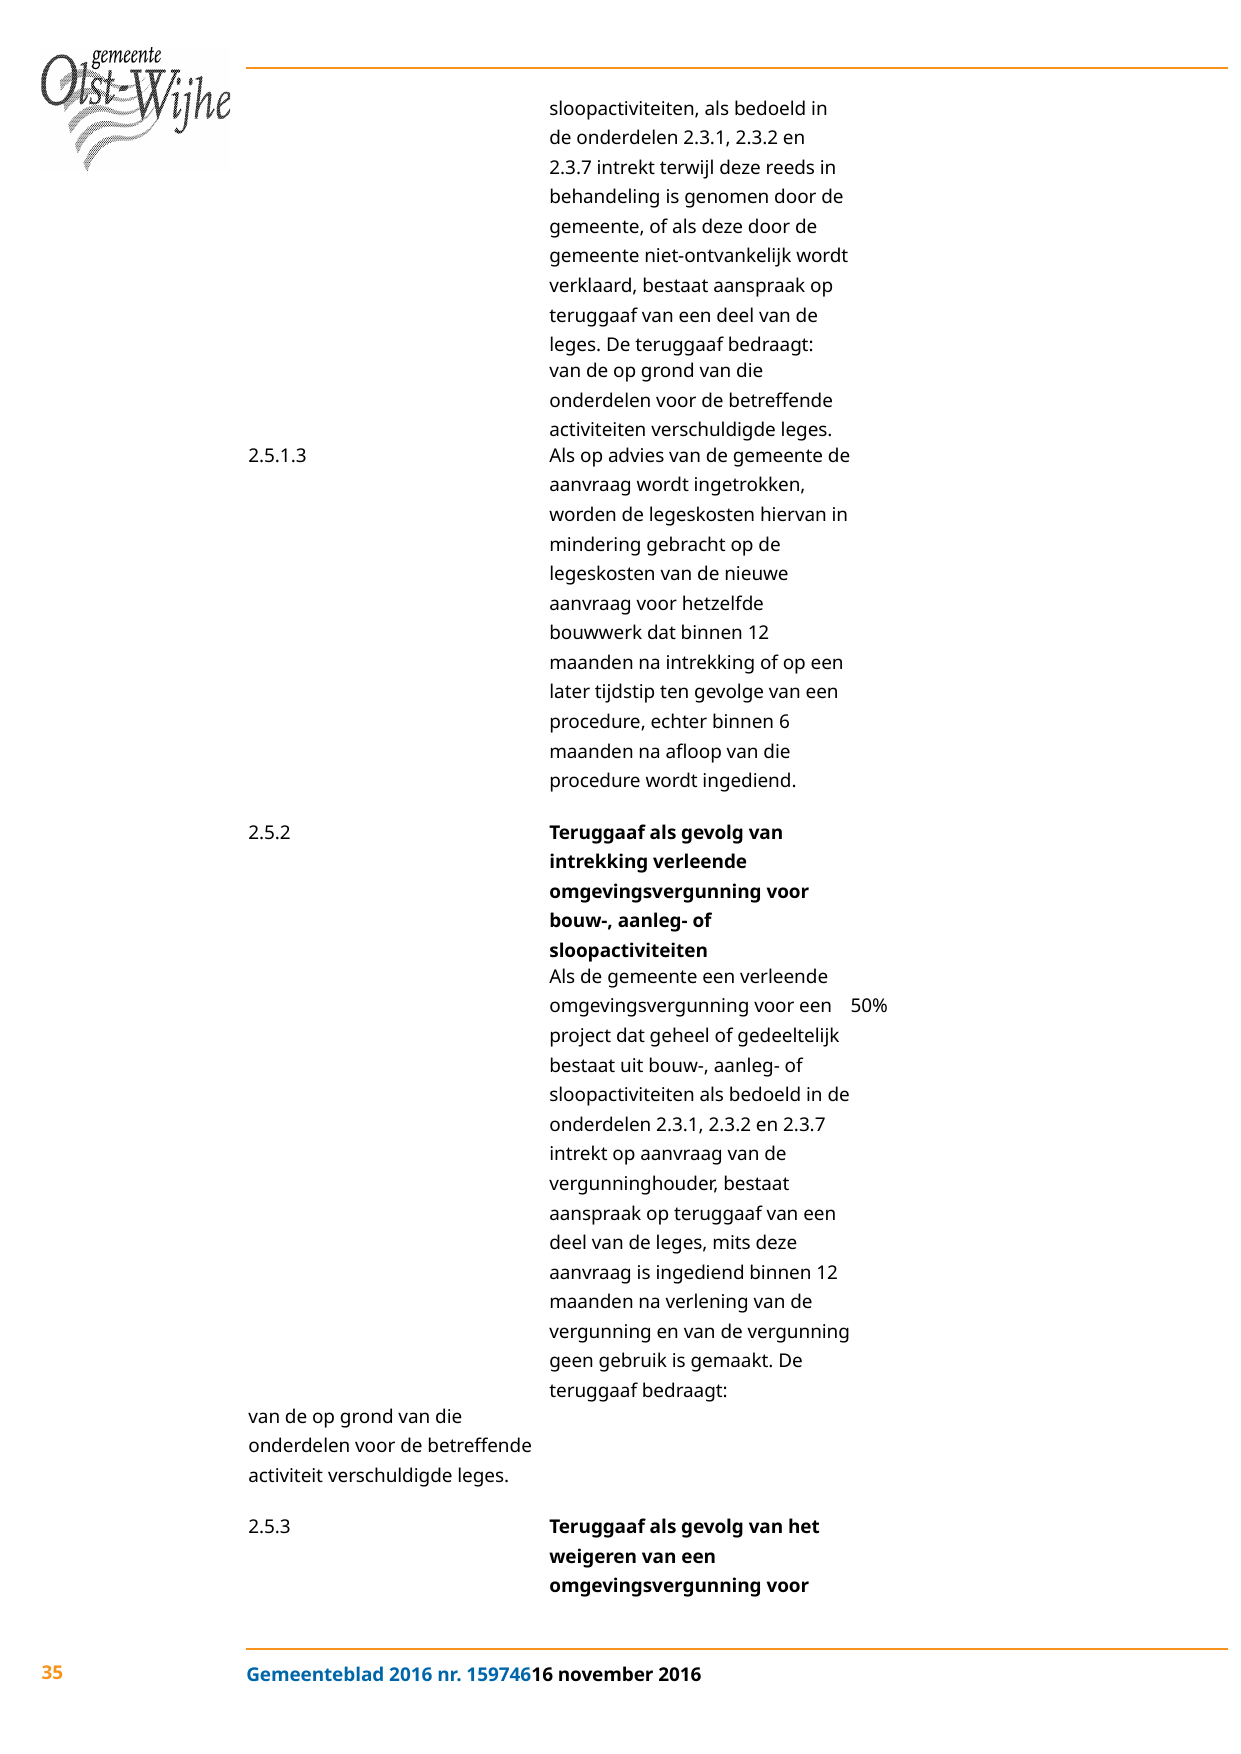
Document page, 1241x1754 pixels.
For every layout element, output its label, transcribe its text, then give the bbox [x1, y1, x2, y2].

table_cell [850, 819, 1152, 963]
table_cell [850, 1514, 1152, 1598]
table_cell [850, 1488, 1152, 1513]
table_cell 2.5.1.3 [248, 442, 549, 793]
table_cell van de op grond van die onderdelen voor de betreffende activiteiten verschuldigde leges. [549, 357, 850, 442]
table_cell [850, 357, 1152, 442]
table_cell sloopactiviteiten, als bedoeld in de onderdelen 2.3.1, 2.3.2 en 2.3.7 intrekt terwijl deze reeds in behandeling is genomen door de gemeente, of als deze door de gemeente niet-ontvankelijk wordt verklaard, bestaat aanspraak op teruggaaf van een deel van de leges. De teruggaaf bedraagt: [549, 95, 850, 357]
table_cell Als de gemeente een verleende omgevingsvergunning voor een project dat geheel of gedeeltelijk bestaat uit bouw-, aanleg- of sloopactiviteiten als bedoeld in de onderdelen 2.3.1, 2.3.2 en 2.3.7 intrekt op aanvraag van de vergunninghouder, bestaat aanspraak op teruggaaf van een deel van de leges, mits deze aanvraag is ingediend binnen 12 maanden na verlening van de vergunning en van de vergunning geen gebruik is gemaakt. De teruggaaf bedraagt: [549, 963, 850, 1403]
table_cell 2.5.3 [248, 1514, 549, 1598]
table_cell [549, 1403, 850, 1488]
table_cell [549, 1488, 850, 1513]
table_cell [850, 793, 1152, 819]
table_cell Als op advies van de gemeente de aanvraag wordt ingetrokken, worden de legeskosten hiervan in mindering gebracht op de legeskosten van de nieuwe aanvraag voor hetzelfde bouwwerk dat binnen 12 maanden na intrekking of op een later tijdstip ten gevolge van een procedure, echter binnen 6 maanden na afloop van die procedure wordt ingediend. [549, 442, 850, 793]
table_cell 2.5.2 [248, 819, 549, 963]
table_cell [549, 793, 850, 819]
table_cell [850, 95, 1152, 357]
table_cell [248, 793, 549, 819]
table_cell [248, 357, 549, 442]
table_cell 50% [850, 963, 1152, 1403]
picture [41, 47, 231, 172]
table_cell [248, 963, 549, 1403]
table_cell [850, 442, 1152, 793]
table_cell Teruggaaf als gevolg van intrekking verleende omgevingsvergunning voor bouw-, aanleg- of sloopactiviteiten [549, 819, 850, 963]
table_cell [248, 1488, 549, 1513]
table_cell van de op grond van die onderdelen voor de betreffende activiteit verschuldigde leges. [248, 1403, 549, 1488]
table_cell [248, 95, 549, 357]
table_cell Teruggaaf als gevolg van het weigeren van een omgevingsvergunning voor [549, 1514, 850, 1598]
